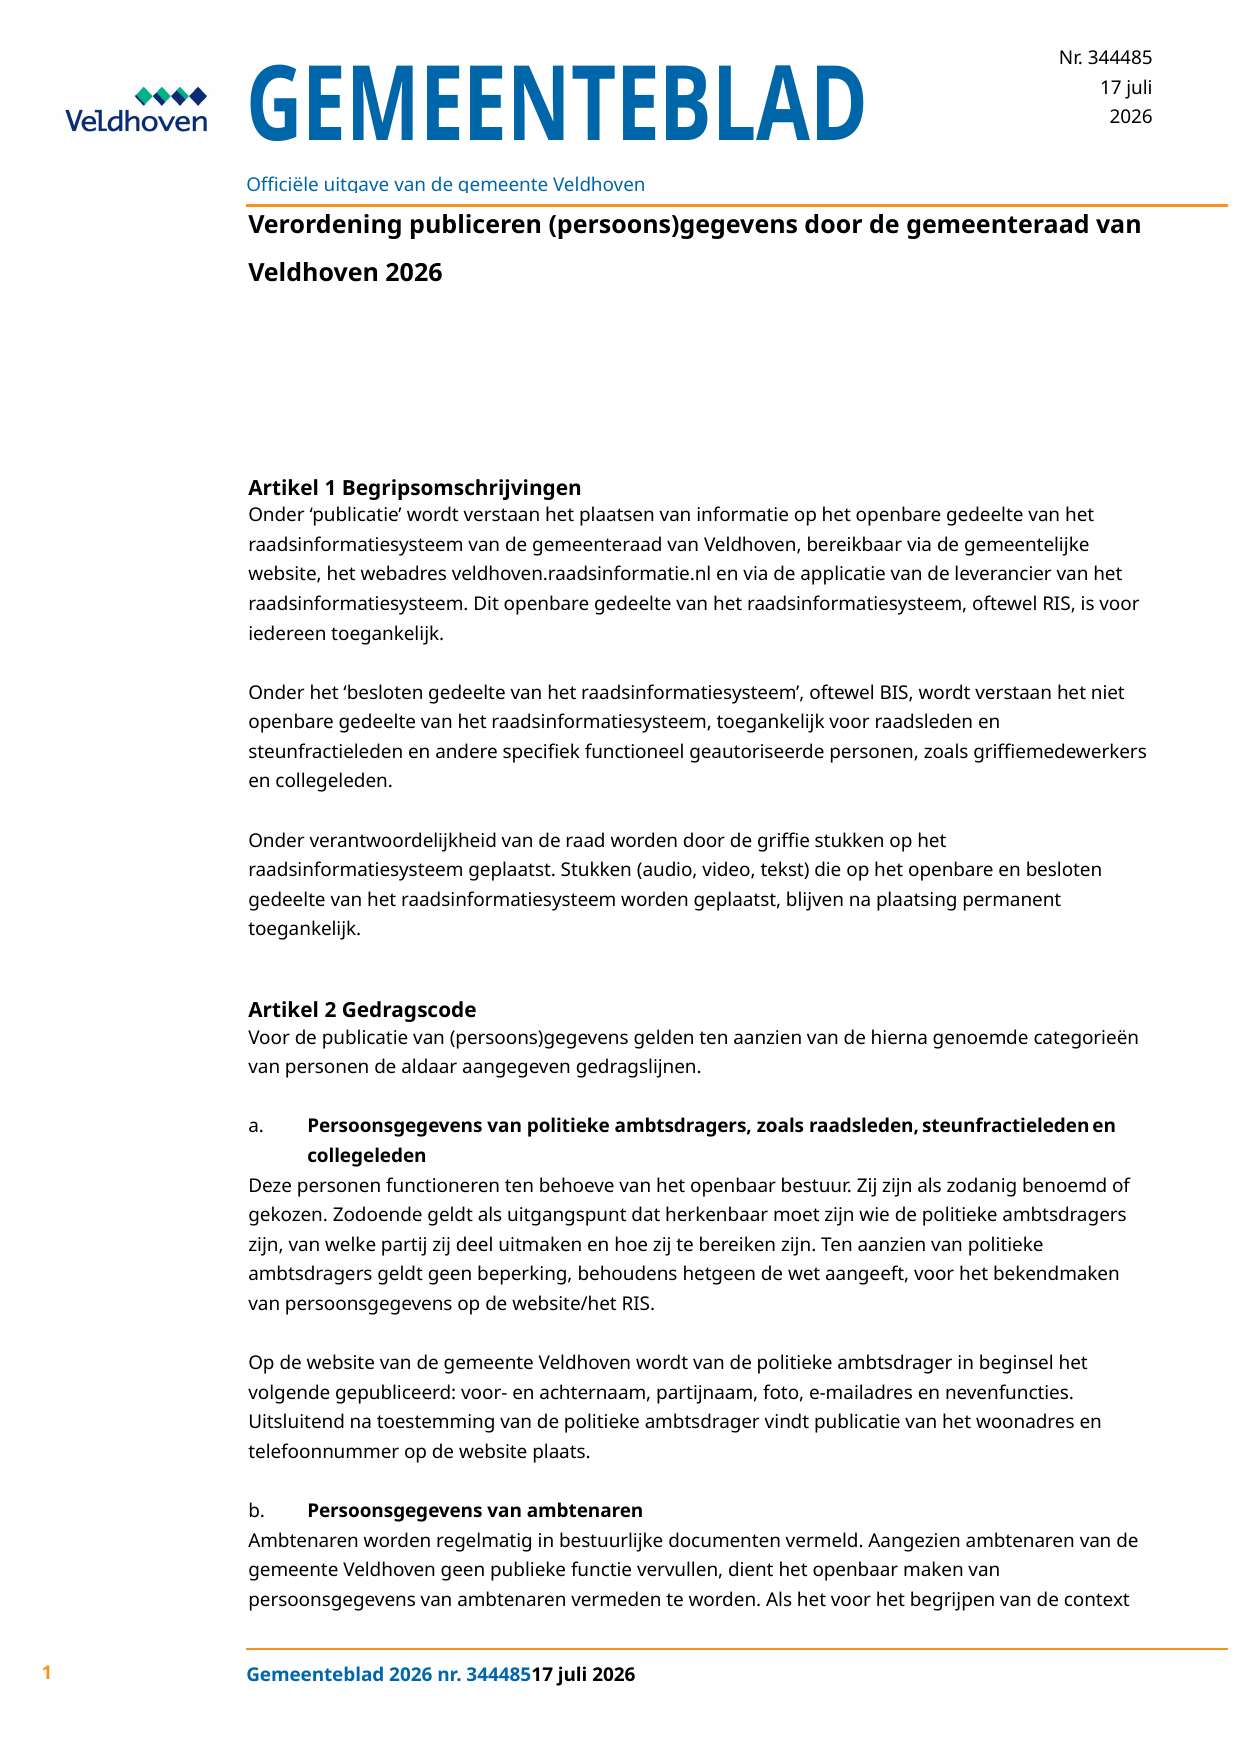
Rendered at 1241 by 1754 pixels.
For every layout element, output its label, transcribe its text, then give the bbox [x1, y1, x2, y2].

text Onder ‘publicatie’ wordt verstaan het plaatsen van informatie op het openbare gedeelte van het raadsinformatiesysteem van de gemeenteraad van Veldhoven, bereikbaar via de gemeentelijke website, het webadres veldhoven.raadsinformatie.nl en via de applicatie van de leverancier van het raadsinformatiesysteem. Dit openbare gedeelte van het raadsinformatiesysteem, oftewel RIS, is voor iedereen toegankelijk. [248, 501, 1152, 645]
text Voor de publicatie van (persoons)gegevens gelden ten aanzien van de hierna genoemde categorieën van personen de aldaar aangegeven gedragslijnen. [248, 1024, 1152, 1079]
text Deze personen functioneren ten behoeve van het openbaar bestuur. Zij zijn als zodanig benoemd of gekozen. Zodoende geldt als uitgangspunt dat herkenbaar moet zijn wie de politieke ambtsdragers zijn, van welke partij zij deel uitmaken en hoe zij te bereiken zijn. Ten aanzien van politieke ambtsdragers geldt geen beperking, behoudens hetgeen de wet aangeeft, voor het bekendmaken van persoonsgegevens op de website/het RIS. [248, 1172, 1152, 1316]
text Op de website van de gemeente Veldhoven wordt van de politieke ambtsdrager in beginsel het volgende gepubliceerd: voor- en achternaam, partijnaam, foto, e-mailadres en nevenfuncties. Uitsluitend na toestemming van de politieke ambtsdrager vindt publicatie van het woonadres en telefoonnummer op de website plaats. [248, 1349, 1152, 1464]
text Onder verantwoordelijkheid van de raad worden door de griffie stukken op het raadsinformatiesysteem geplaatst. Stukken (audio, video, tekst) die op het openbare en besloten gedeelte van het raadsinformatiesysteem worden geplaatst, blijven na plaatsing permanent toegankelijk. [248, 827, 1152, 941]
text Onder het ‘besloten gedeelte van het raadsinformatiesysteem’, oftewel BIS, wordt verstaan het niet openbare gedeelte van het raadsinformatiesysteem, toegankelijk voor raadsleden en steunfractieleden en andere specifiek functioneel geautoriseerde personen, zoals griffiemedewerkers en collegeleden. [248, 679, 1152, 793]
text Artikel 1 Begripsomschrijvingen [248, 473, 1152, 501]
picture [41, 47, 231, 172]
list Persoonsgegevens van politieke ambtsdragers, zoals raadsleden, steunfractieleden en collegeleden [248, 1113, 1152, 1168]
text Ambtenaren worden regelmatig in bestuurlijke documenten vermeld. Aangezien ambtenaren van de gemeente Veldhoven geen publieke functie vervullen, dient het openbaar maken van persoonsgegevens van ambtenaren vermeden te worden. Als het voor het begrijpen van de context [248, 1527, 1152, 1612]
list Persoonsgegevens van ambtenaren [248, 1497, 1152, 1523]
text Verordening publiceren (persoons)gegevens door de gemeenteraad van Veldhoven 2026 [248, 207, 1152, 288]
text Artikel 2 Gedragscode [248, 996, 1152, 1024]
